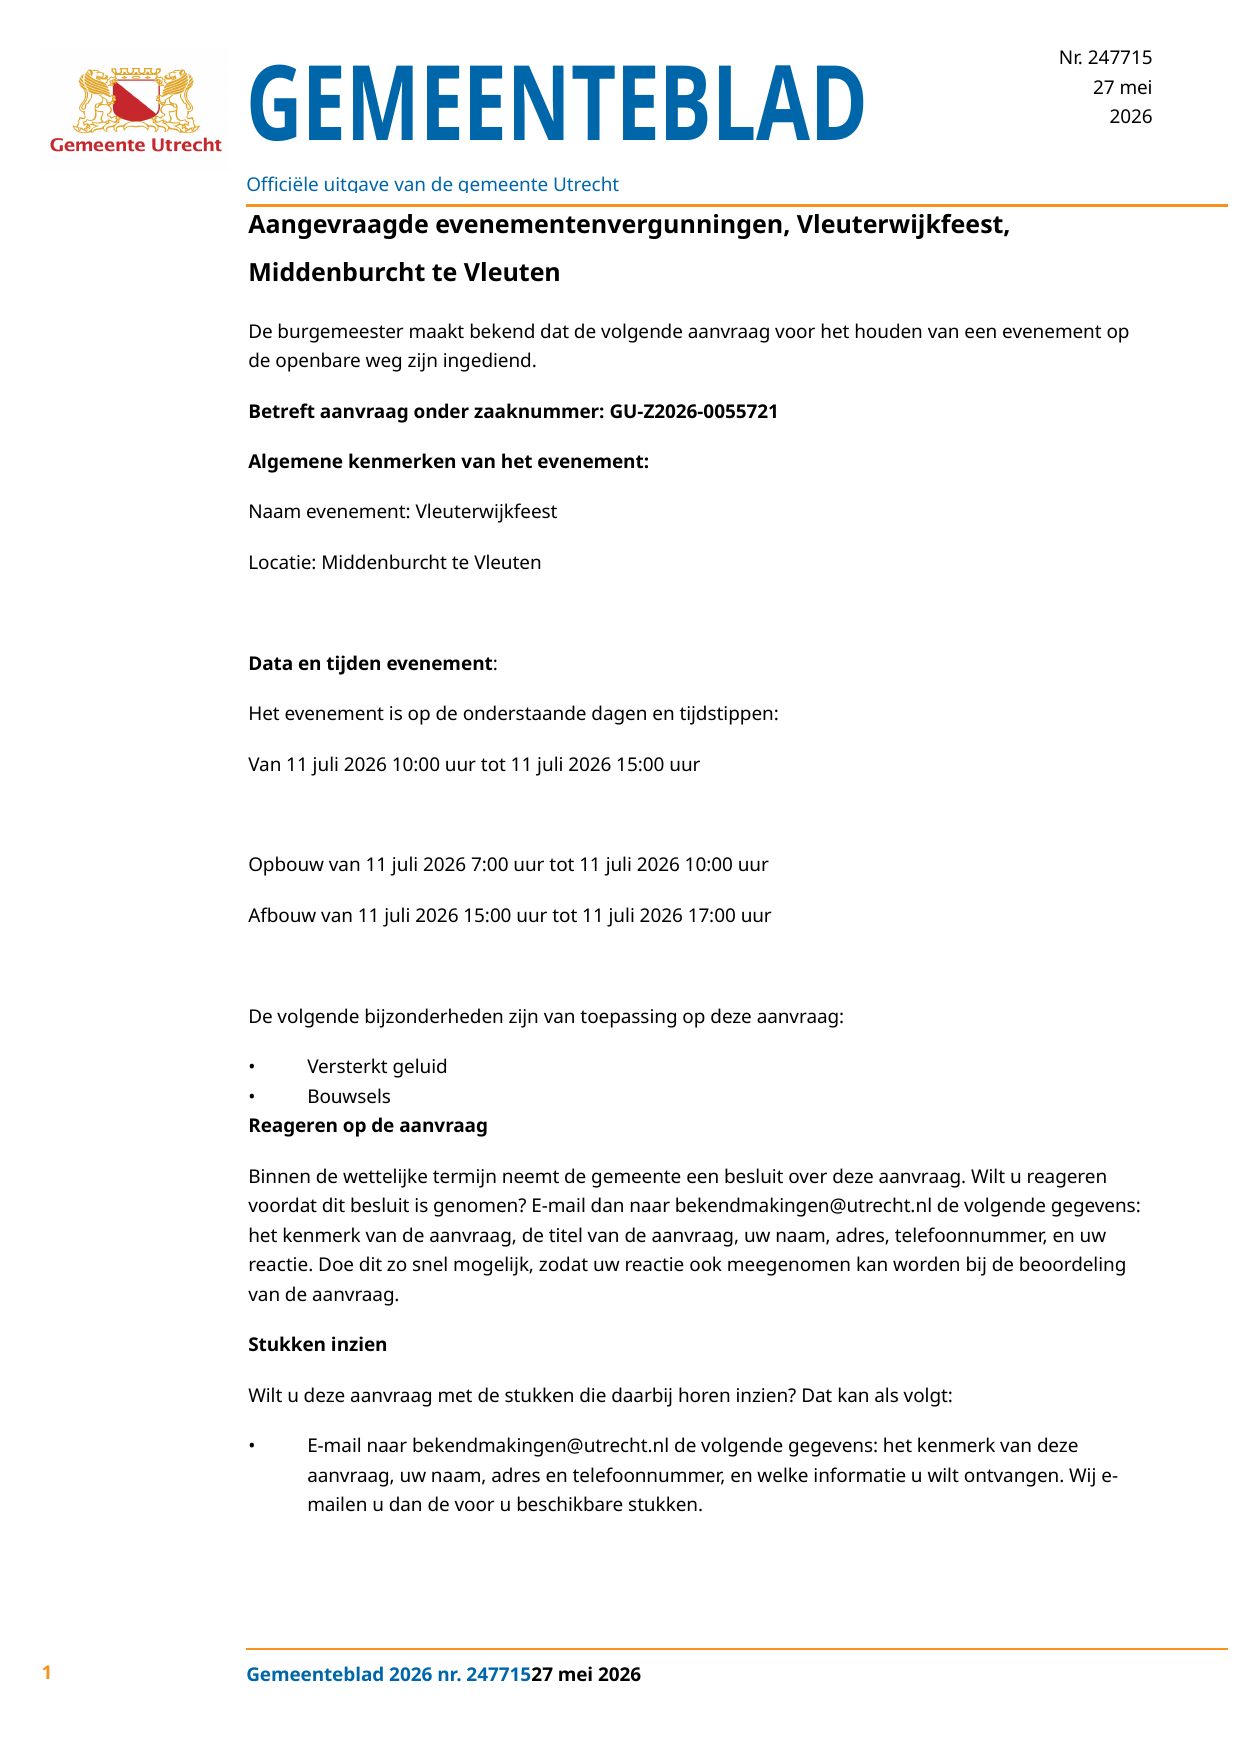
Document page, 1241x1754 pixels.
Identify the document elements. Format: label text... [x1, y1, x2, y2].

text De burgemeester maakt bekend dat de volgende aanvraag voor het houden van een evenement op de openbare weg zijn ingediend. [248, 318, 1152, 373]
text Naam evenement: Vleuterwijkfeest [248, 499, 1152, 524]
text Data en tijden evenement: [248, 650, 1152, 676]
text Afbouw van 11 juli 2026 15:00 uur tot 11 juli 2026 17:00 uur [248, 902, 1152, 928]
list Bouwsels [248, 1083, 1152, 1109]
text Algemene kenmerken van het evenement: [248, 448, 1152, 474]
text Aangevraagde evenementenvergunningen, Vleuterwijkfeest, Middenburcht te Vleuten [248, 207, 1152, 288]
text Het evenement is op de onderstaande dagen en tijdstippen: [248, 700, 1152, 726]
text Wilt u deze aanvraag met de stukken die daarbij horen inzien? Dat kan als volgt: [248, 1382, 1152, 1408]
text Stukken inzien [248, 1332, 1152, 1357]
text Locatie: Middenburcht te Vleuten [248, 549, 1152, 575]
text Binnen de wettelijke termijn neemt de gemeente een besluit over deze aanvraag. Wilt u reageren voordat dit besluit is genomen? E-mail dan naar bekendmakingen@utrecht.nl de volgende gegevens: het kenmerk van de aanvraag, de titel van de aanvraag, uw naam, adres, telefoonnummer, en uw reactie. Doe dit zo snel mogelijk, zodat uw reactie ook meegenomen kan worden bij de beoordeling van de aanvraag. [248, 1163, 1152, 1307]
text Opbouw van 11 juli 2026 7:00 uur tot 11 juli 2026 10:00 uur [248, 852, 1152, 877]
text Van 11 juli 2026 10:00 uur tot 11 juli 2026 15:00 uur [248, 751, 1152, 777]
list E-mail naar bekendmakingen@utrecht.nl de volgende gegevens: het kenmerk van deze aanvraag, uw naam, adres en telefoonnummer, en welke informatie u wilt ontvangen. Wij e-mailen u dan de voor u beschikbare stukken. [248, 1432, 1152, 1517]
picture [41, 47, 231, 172]
text De volgende bijzonderheden zijn van toepassing op deze aanvraag: [248, 1003, 1152, 1029]
list Versterkt geluid [248, 1053, 1152, 1079]
text Reageren op de aanvraag [248, 1112, 1152, 1138]
text Betreft aanvraag onder zaaknummer: GU-Z2026-0055721 [248, 398, 1152, 424]
